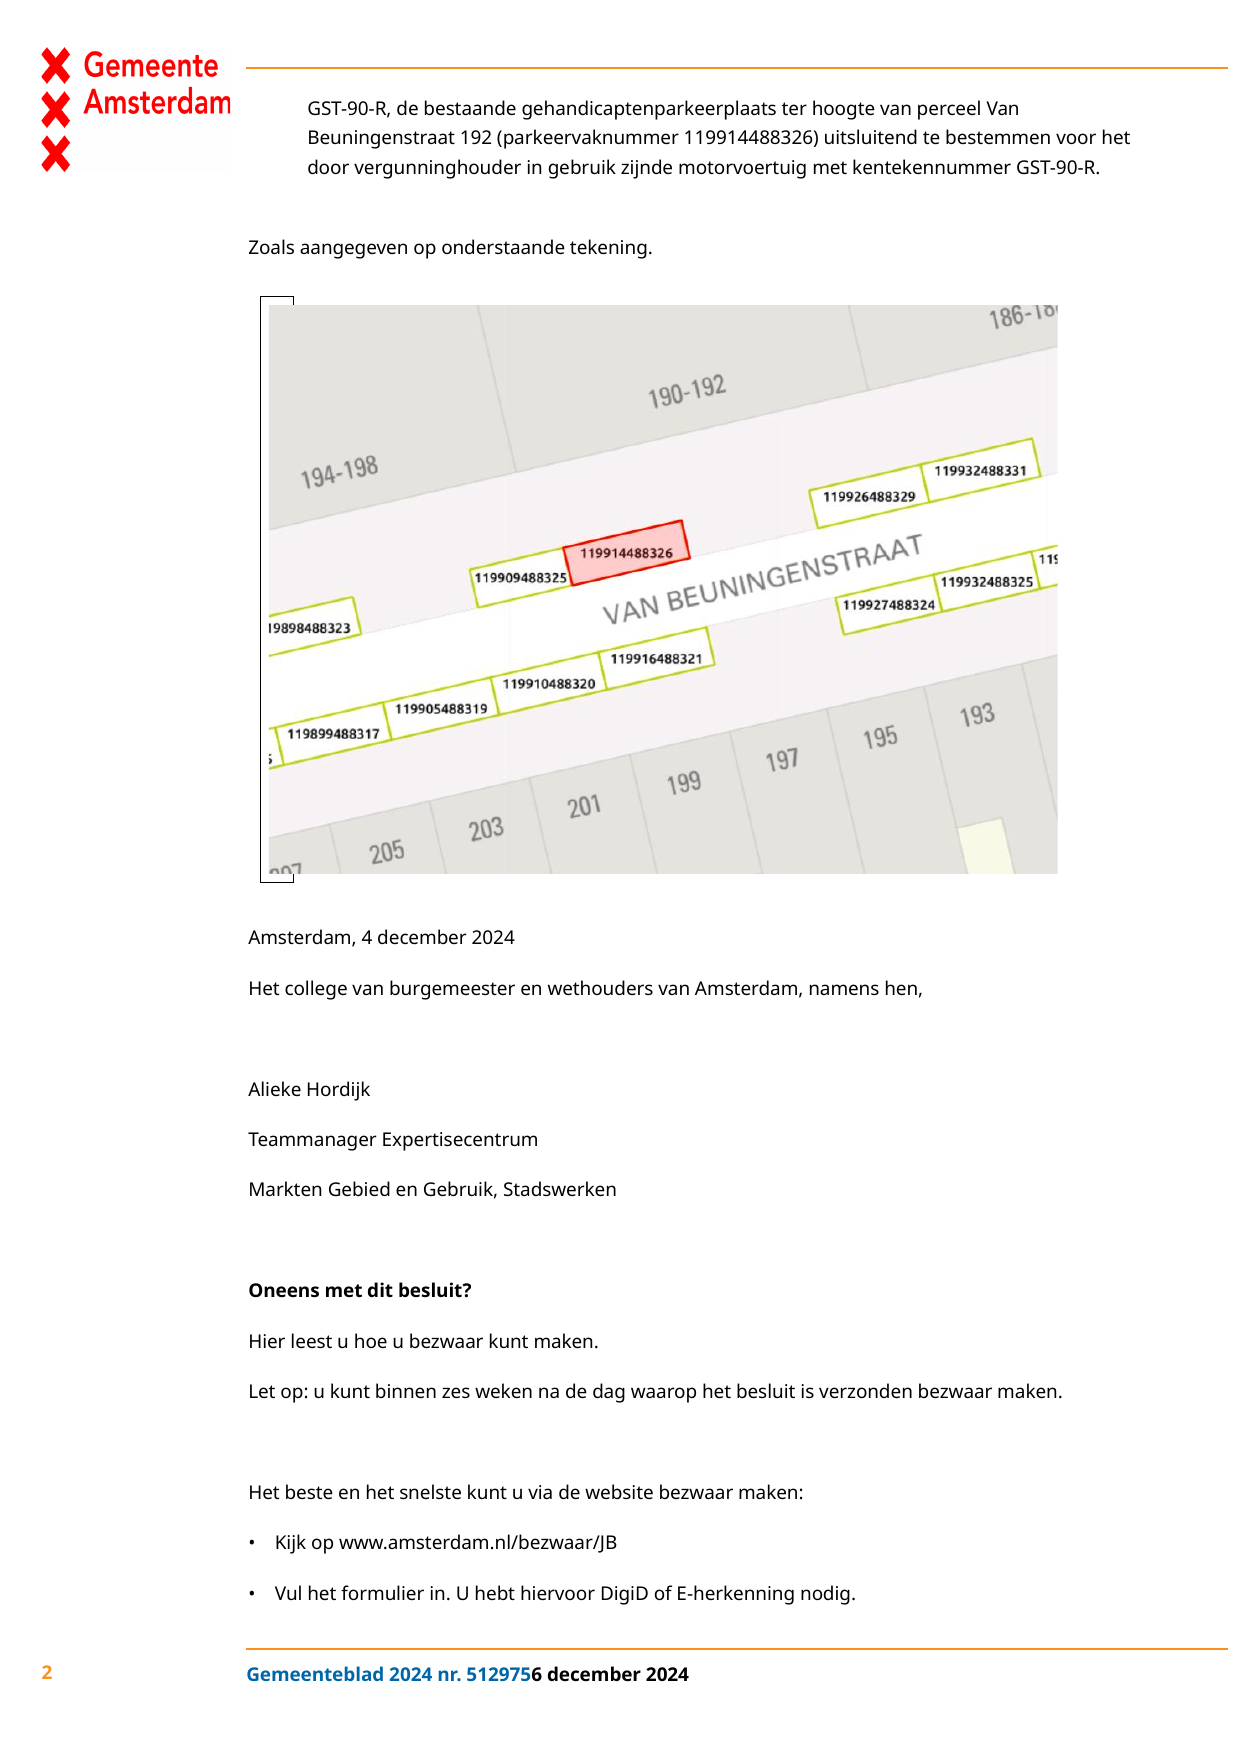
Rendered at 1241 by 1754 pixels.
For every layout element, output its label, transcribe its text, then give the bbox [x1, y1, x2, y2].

list GST-90-R, de bestaande gehandicaptenparkeerplaats ter hoogte van perceel Van Beuningenstraat 192 (parkeervaknummer 119914488326) uitsluitend te bestemmen voor het door vergunninghouder in gebruik zijnde motorvoertuig met kentekennummer GST-90-R. [248, 95, 1152, 180]
text Teammanager Expertisecentrum [248, 1126, 1152, 1152]
text Markten Gebied en Gebruik, Stadswerken [248, 1177, 1152, 1202]
text Let op: u kunt binnen zes weken na de dag waarop het besluit is verzonden bezwaar maken. [248, 1378, 1152, 1404]
text • Kijk op www.amsterdam.nl/bezwaar/JB [248, 1529, 1152, 1555]
text Het college van burgemeester en wethouders van Amsterdam, namens hen, [248, 975, 1152, 1001]
picture [41, 47, 231, 172]
text Oneens met dit besluit? [248, 1277, 1152, 1303]
picture [268, 305, 1058, 874]
text Amsterdam, 4 december 2024 [248, 924, 1152, 950]
text Alieke Hordijk [248, 1076, 1152, 1101]
text • Vul het formulier in. U hebt hiervoor DigiD of E-herkenning nodig. [248, 1580, 1152, 1606]
text Het beste en het snelste kunt u via de website bezwaar maken: [248, 1479, 1152, 1505]
text Hier leest u hoe u bezwaar kunt maken. [248, 1328, 1152, 1353]
text Zoals aangegeven op onderstaande tekening. [248, 234, 1152, 260]
